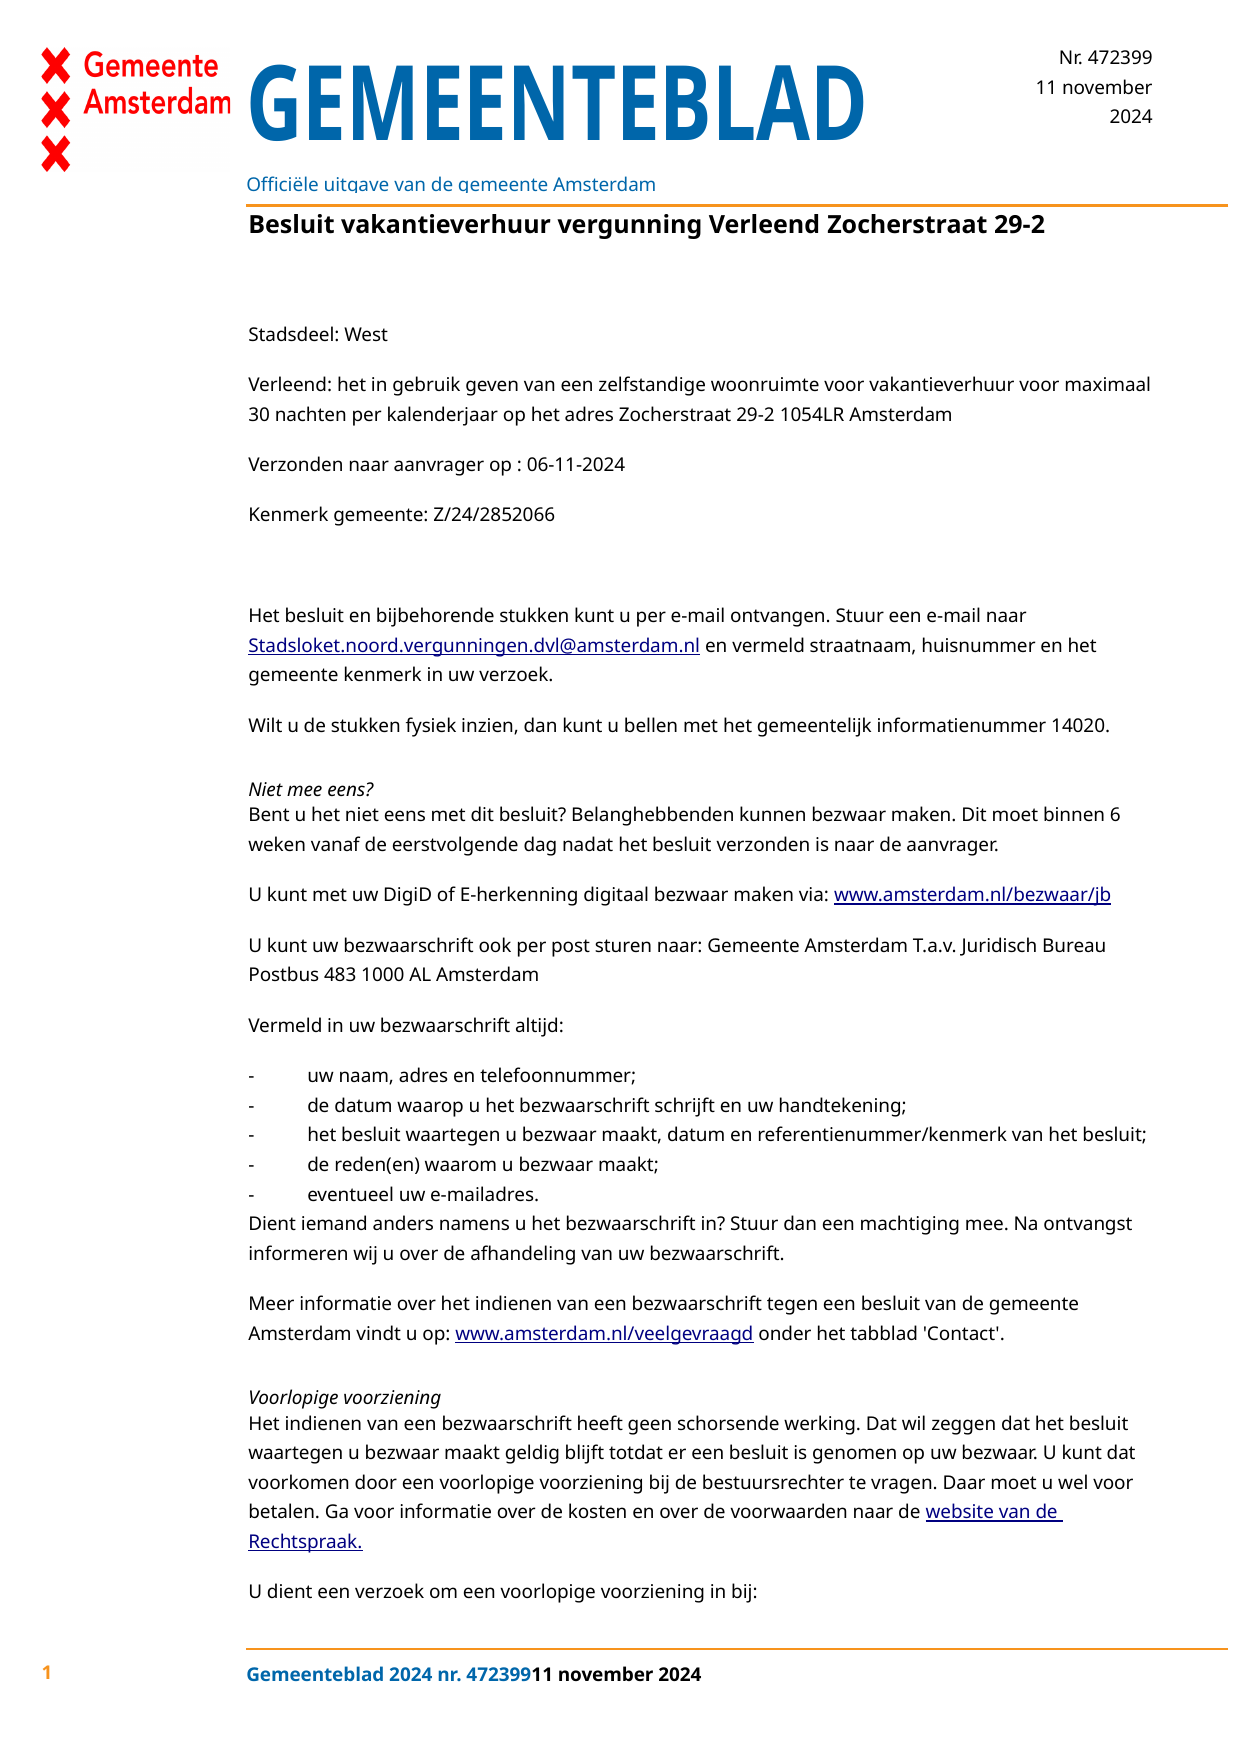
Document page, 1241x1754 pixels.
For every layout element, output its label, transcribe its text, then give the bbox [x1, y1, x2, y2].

text U kunt uw bezwaarschrift ook per post sturen naar: Gemeente Amsterdam T.a.v. Juridisch Bureau Postbus 483 1000 AL Amsterdam [248, 932, 1152, 987]
list eventueel uw e-mailadres. [248, 1181, 1152, 1207]
list de datum waarop u het bezwaarschrift schrijft en uw handtekening; [248, 1092, 1152, 1118]
text Stadsdeel: West [248, 321, 1152, 346]
list het besluit waartegen u bezwaar maakt, datum en referentienummer/kenmerk van het besluit; [248, 1122, 1152, 1147]
text U kunt met uw DigiD of E-herkenning digitaal bezwaar maken via: www.amsterdam.nl/bezwaar/jb [248, 882, 1152, 907]
text Dient iemand anders namens u het bezwaarschrift in? Stuur dan een machtiging mee. Na ontvangst informeren wij u over de afhandeling van uw bezwaarschrift. [248, 1210, 1152, 1266]
text Het indienen van een bezwaarschrift heeft geen schorsende werking. Dat wil zeggen dat het besluit waartegen u bezwaar maakt geldig blijft totdat er een besluit is genomen op uw bezwaar. U kunt dat voorkomen door een voorlopige voorziening bij de bestuursrechter te vragen. Daar moet u wel voor betalen. Ga voor informatie over de kosten en over de voorwaarden naar de website van de Rechtspraak. [248, 1410, 1152, 1554]
text Niet mee eens? [248, 776, 1152, 802]
text U dient een verzoek om een voorlopige voorziening in bij: [248, 1578, 1152, 1604]
text Besluit vakantieverhuur vergunning Verleend Zocherstraat 29-2 [248, 207, 1152, 241]
text Bent u het niet eens met dit besluit? Belanghebbenden kunnen bezwaar maken. Dit moet binnen 6 weken vanaf de eerstvolgende dag nadat het besluit verzonden is naar de aanvrager. [248, 802, 1152, 857]
picture [41, 47, 231, 172]
text Wilt u de stukken fysiek inzien, dan kunt u bellen met het gemeentelijk informatienummer 14020. [248, 712, 1152, 738]
text Voorlopige voorziening [248, 1384, 1152, 1410]
text Het besluit en bijbehorende stukken kunt u per e-mail ontvangen. Stuur een e-mail naar Stadsloket.noord.vergunningen.dvl@amsterdam.nl en vermeld straatnaam, huisnummer en het gemeente kenmerk in uw verzoek. [248, 602, 1152, 687]
text Verleend: het in gebruik geven van een zelfstandige woonruimte voor vakantieverhuur voor maximaal 30 nachten per kalenderjaar op het adres Zocherstraat 29-2 1054LR Amsterdam [248, 371, 1152, 426]
list uw naam, adres en telefoonnummer; [248, 1062, 1152, 1088]
text Kenmerk gemeente: Z/24/2852066 [248, 502, 1152, 527]
text Vermeld in uw bezwaarschrift altijd: [248, 1012, 1152, 1038]
list de reden(en) waarom u bezwaar maakt; [248, 1151, 1152, 1177]
text Meer informatie over het indienen van een bezwaarschrift tegen een besluit van de gemeente Amsterdam vindt u op: www.amsterdam.nl/veelgevraagd onder het tabblad 'Contact'. [248, 1290, 1152, 1346]
text Verzonden naar aanvrager op : 06-11-2024 [248, 451, 1152, 477]
